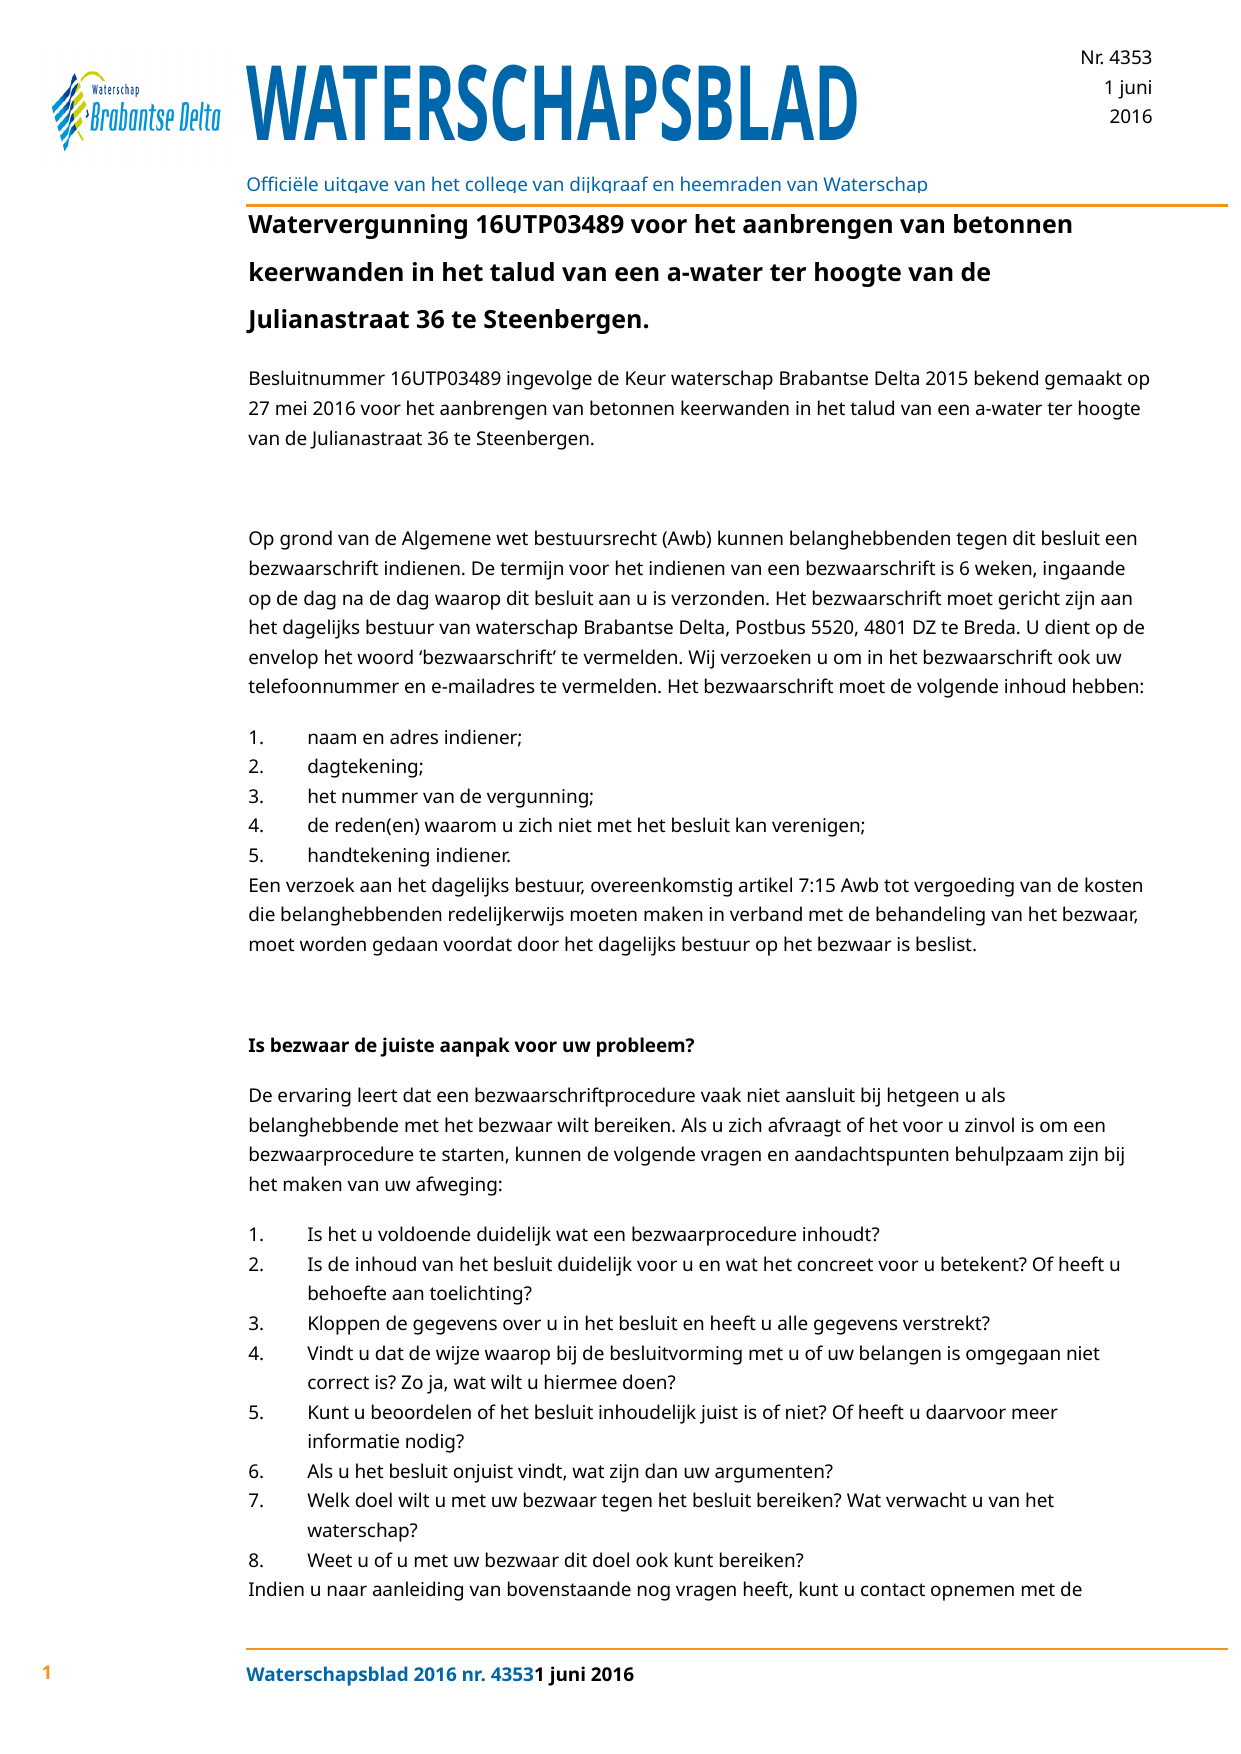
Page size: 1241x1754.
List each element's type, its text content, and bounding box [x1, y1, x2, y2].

list Vindt u dat de wijze waarop bij de besluitvorming met u of uw belangen is omgegaan niet correct is? Zo ja, wat wilt u hiermee doen? [248, 1340, 1152, 1395]
text Watervergunning 16UTP03489 voor het aanbrengen van betonnen keerwanden in het talud van een a-water ter hoogte van de Julianastraat 36 te Steenbergen. [248, 207, 1152, 336]
list Kunt u beoordelen of het besluit inhoudelijk juist is of niet? Of heeft u daarvoor meer informatie nodig? [248, 1399, 1152, 1454]
list de reden(en) waarom u zich niet met het besluit kan verenigen; [248, 813, 1152, 838]
picture [41, 47, 231, 172]
list Kloppen de gegevens over u in het besluit en heeft u alle gegevens verstrekt? [248, 1310, 1152, 1336]
text Een verzoek aan het dagelijks bestuur, overeenkomstig artikel 7:15 Awb tot vergoeding van de kosten die belanghebbenden redelijkerwijs moeten maken in verband met de behandeling van het bezwaar, moet worden gedaan voordat door het dagelijks bestuur op het bezwaar is beslist. [248, 872, 1152, 957]
list Is de inhoud van het besluit duidelijk voor u en wat het concreet voor u betekent? Of heeft u behoefte aan toelichting? [248, 1251, 1152, 1306]
list naam en adres indiener; [248, 724, 1152, 749]
list dagtekening; [248, 753, 1152, 779]
list Weet u of u met uw bezwaar dit doel ook kunt bereiken? [248, 1547, 1152, 1572]
text Op grond van de Algemene wet bestuursrecht (Awb) kunnen belanghebbenden tegen dit besluit een bezwaarschrift indienen. De termijn voor het indienen van een bezwaarschrift is 6 weken, ingaande op de dag na de dag waarop dit besluit aan u is verzonden. Het bezwaarschrift moet gericht zijn aan het dagelijks bestuur van waterschap Brabantse Delta, Postbus 5520, 4801 DZ te Breda. U dient op de envelop het woord ‘bezwaarschrift’ te vermelden. Wij verzoeken u om in het bezwaarschrift ook uw telefoonnummer en e‑mailadres te vermelden. Het bezwaarschrift moet de volgende inhoud hebben: [248, 526, 1152, 699]
text Besluitnummer 16UTP03489 ingevolge de Keur waterschap Brabantse Delta 2015 bekend gemaakt op 27 mei 2016 voor het aanbrengen van betonnen keerwanden in het talud van een a-water ter hoogte van de Julianastraat 36 te Steenbergen. [248, 366, 1152, 450]
list het nummer van de vergunning; [248, 783, 1152, 809]
text De ervaring leert dat een bezwaarschriftprocedure vaak niet aansluit bij hetgeen u als belanghebbende met het bezwaar wilt bereiken. Als u zich afvraagt of het voor u zinvol is om een bezwaarprocedure te starten, kunnen de volgende vragen en aandachtspunten behulpzaam zijn bij het maken van uw afweging: [248, 1082, 1152, 1197]
list Welk doel wilt u met uw bezwaar tegen het besluit bereiken? Wat verwacht u van het waterschap? [248, 1488, 1152, 1543]
text Indien u naar aanleiding van bovenstaande nog vragen heeft, kunt u contact opnemen met de [248, 1576, 1152, 1602]
list Als u het besluit onjuist vindt, wat zijn dan uw argumenten? [248, 1458, 1152, 1484]
text Is bezwaar de juiste aanpak voor uw probleem? [248, 1032, 1152, 1057]
list handtekening indiener. [248, 842, 1152, 868]
list Is het u voldoende duidelijk wat een bezwaarprocedure inhoudt? [248, 1221, 1152, 1247]
